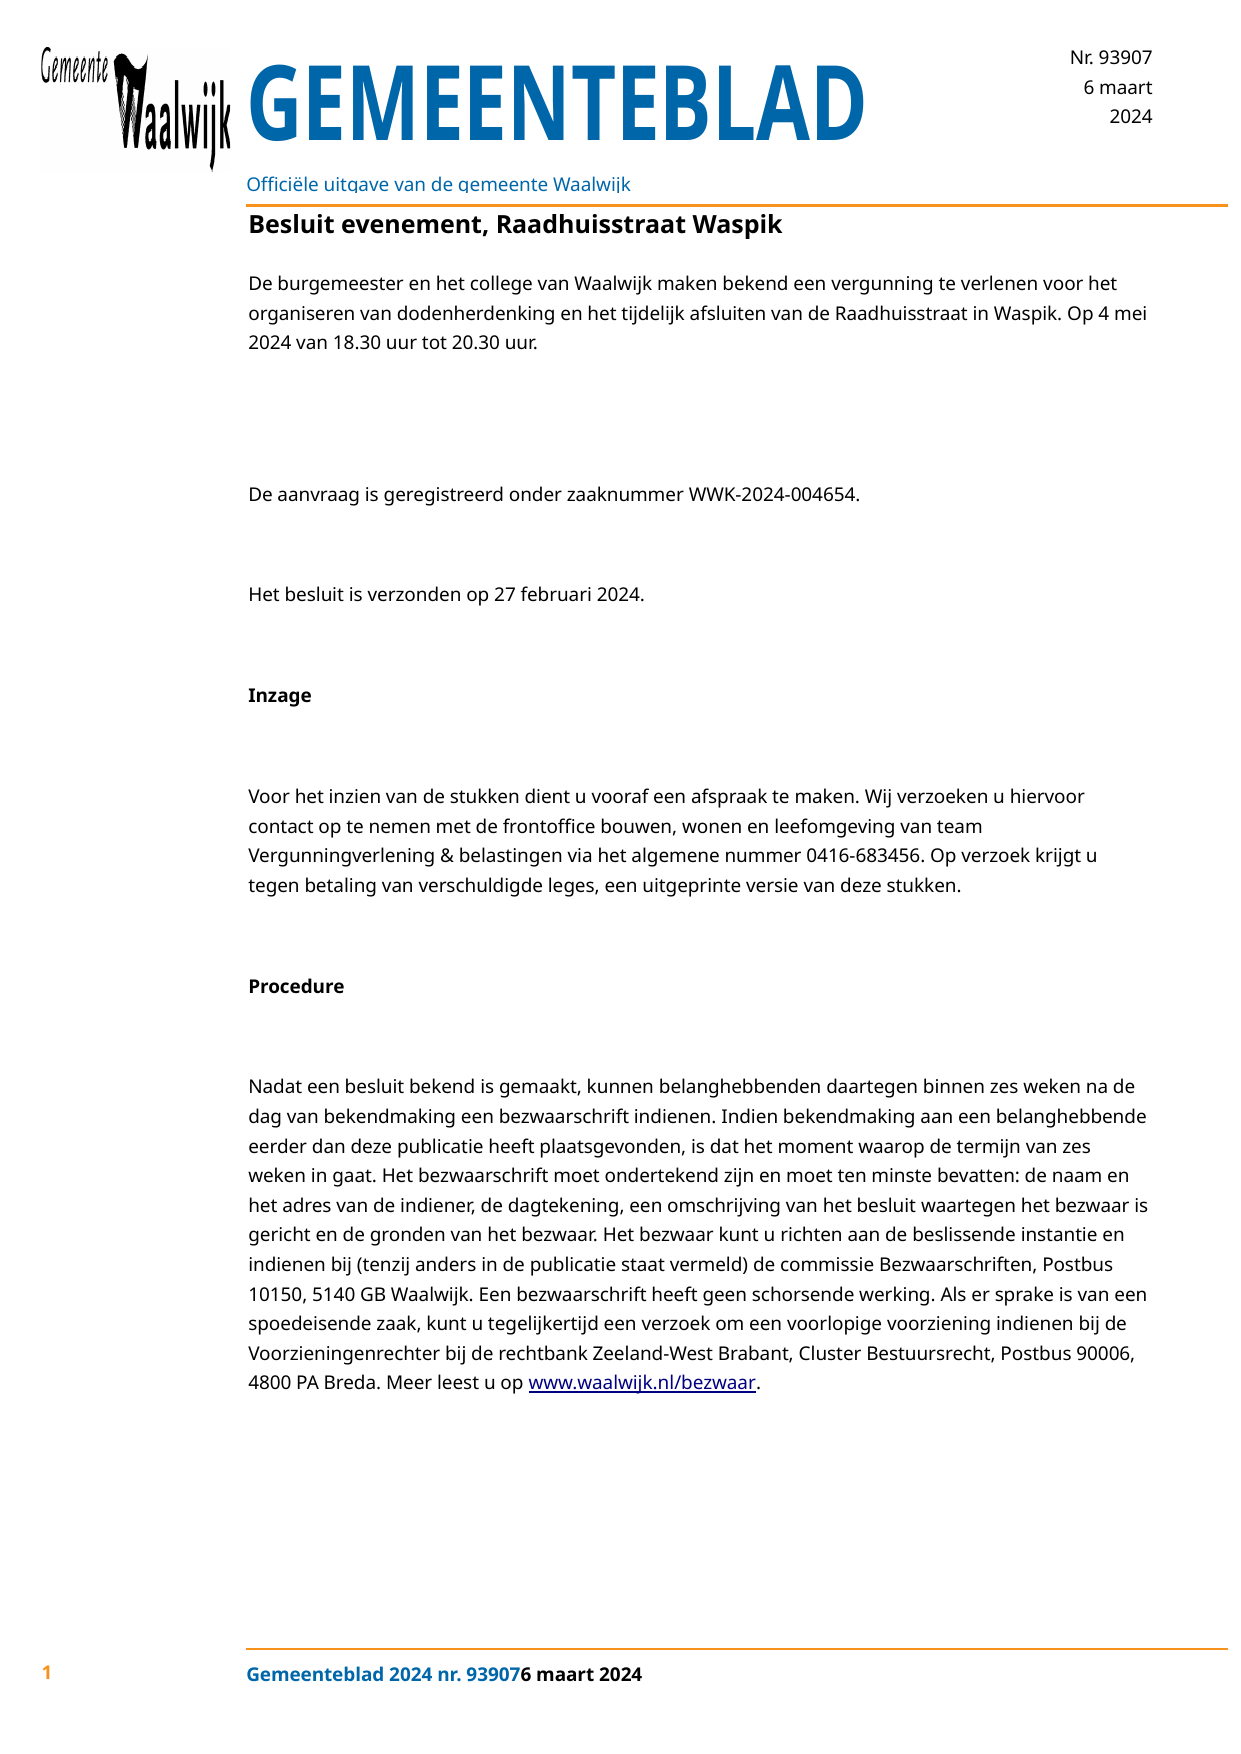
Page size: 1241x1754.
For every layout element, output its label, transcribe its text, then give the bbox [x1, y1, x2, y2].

text De burgemeester en het college van Waalwijk maken bekend een vergunning te verlenen voor het organiseren van dodenherdenking en het tijdelijk afsluiten van de Raadhuisstraat in Waspik. Op 4 mei 2024 van 18.30 uur tot 20.30 uur. [248, 270, 1152, 355]
text Procedure [248, 973, 1152, 998]
text Nadat een besluit bekend is gemaakt, kunnen belanghebbenden daartegen binnen zes weken na de dag van bekendmaking een bezwaarschrift indienen. Indien bekendmaking aan een belanghebbende eerder dan deze publicatie heeft plaatsgevonden, is dat het moment waarop de termijn van zes weken in gaat. Het bezwaarschrift moet ondertekend zijn en moet ten minste bevatten: de naam en het adres van de indiener, de dagtekening, een omschrijving van het besluit waartegen het bezwaar is gericht en de gronden van het bezwaar. Het bezwaar kunt u richten aan de beslissende instantie en indienen bij (tenzij anders in de publicatie staat vermeld) de commissie Bezwaarschriften, Postbus 10150, 5140 GB Waalwijk. Een bezwaarschrift heeft geen schorsende werking. Als er sprake is van een spoedeisende zaak, kunt u tegelijkertijd een verzoek om een voorlopige voorziening indienen bij de Voorzieningenrechter bij de rechtbank Zeeland-West Brabant, Cluster Bestuursrecht, Postbus 90006, 4800 PA Breda. Meer leest u op www.waalwijk.nl/bezwaar. [248, 1074, 1152, 1395]
text Voor het inzien van de stukken dient u vooraf een afspraak te maken. Wij verzoeken u hiervoor contact op te nemen met de frontoffice bouwen, wonen en leefomgeving van team Vergunningverlening & belastingen via het algemene nummer 0416-683456. Op verzoek krijgt u tegen betaling van verschuldigde leges, een uitgeprinte versie van deze stukken. [248, 783, 1152, 898]
text Inzage [248, 682, 1152, 708]
text Besluit evenement, Raadhuisstraat Waspik [248, 207, 1152, 241]
picture [41, 47, 231, 172]
text Het besluit is verzonden op 27 februari 2024. [248, 582, 1152, 607]
text De aanvraag is geregistreerd onder zaaknummer WWK-2024-004654. [248, 481, 1152, 506]
